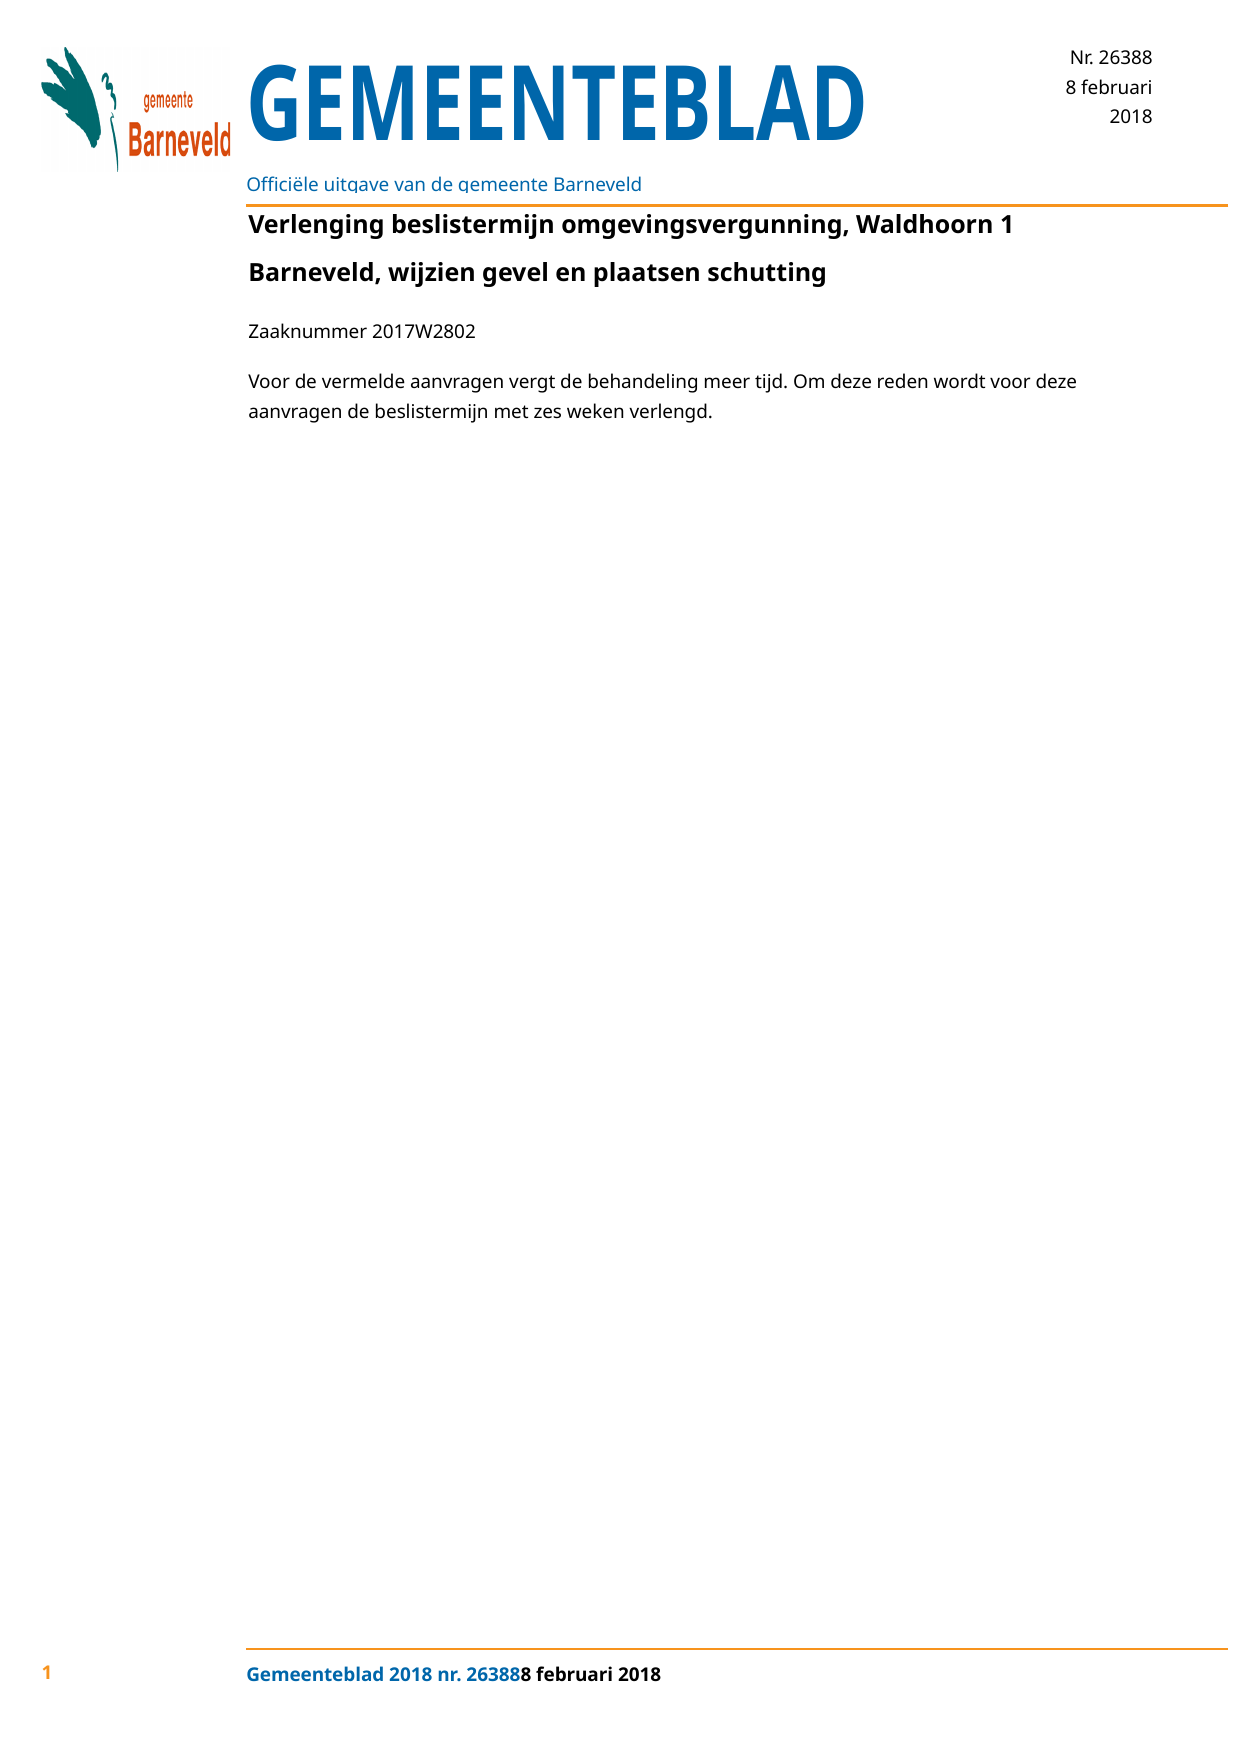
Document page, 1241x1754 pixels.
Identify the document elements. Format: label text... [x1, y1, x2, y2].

text Verlenging beslistermijn omgevingsvergunning, Waldhoorn 1 Barneveld, wijzien gevel en plaatsen schutting [248, 207, 1152, 288]
text Voor de vermelde aanvragen vergt de behandeling meer tijd. Om deze reden wordt voor deze aanvragen de beslistermijn met zes weken verlengd. [248, 368, 1152, 424]
text Zaaknummer 2017W2802 [248, 318, 1152, 344]
picture [41, 47, 231, 172]
